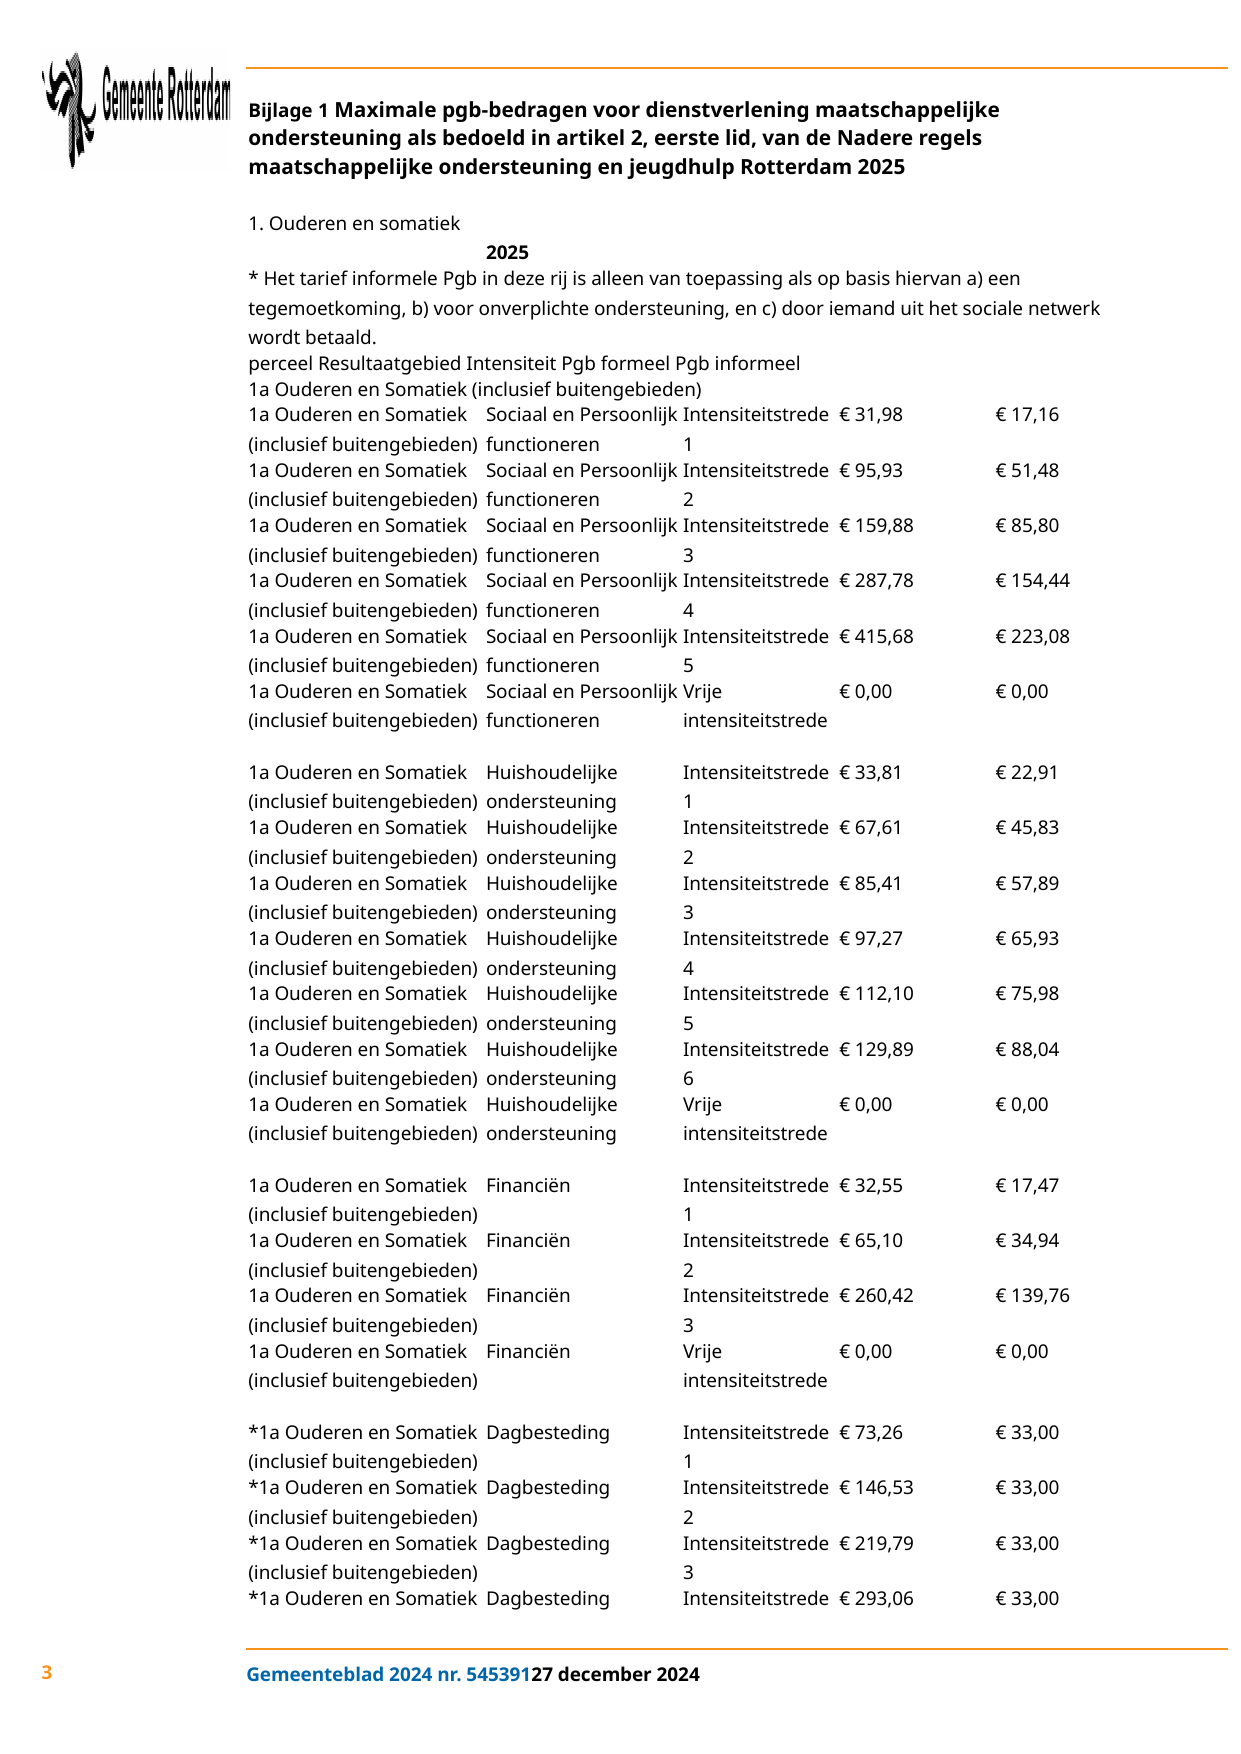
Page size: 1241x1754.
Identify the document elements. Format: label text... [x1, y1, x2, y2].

table_cell € 33,00 [995, 1530, 1152, 1585]
picture [41, 47, 231, 172]
table_cell Intensiteitstrede 1 [683, 759, 839, 814]
table_cell € 32,55 [839, 1172, 995, 1227]
table_cell Financiën [486, 1172, 683, 1227]
table_cell 1a Ouderen en Somatiek (inclusief buitengebieden) [248, 1036, 486, 1091]
table_cell Huishoudelijke ondersteuning [486, 759, 683, 814]
table_cell Huishoudelijke ondersteuning [486, 815, 683, 870]
table_cell € 85,41 [839, 870, 995, 925]
table_cell € 85,80 [995, 512, 1152, 567]
table_cell € 33,00 [995, 1585, 1152, 1611]
table_cell Sociaal en Persoonlijk functioneren [486, 457, 683, 512]
table_cell € 159,88 [839, 512, 995, 567]
table_cell 1a Ouderen en Somatiek (inclusief buitengebieden) [248, 870, 486, 925]
table_cell € 112,10 [839, 980, 995, 1036]
table_cell Sociaal en Persoonlijk functioneren [486, 512, 683, 567]
table_cell 1a Ouderen en Somatiek (inclusief buitengebieden) [248, 1338, 486, 1393]
table_cell Intensiteitstrede 1 [683, 402, 839, 457]
table_cell 1a Ouderen en Somatiek (inclusief buitengebieden) [248, 678, 486, 733]
table_cell € 67,61 [839, 815, 995, 870]
table_cell Huishoudelijke ondersteuning [486, 1036, 683, 1091]
table_cell Intensiteitstrede 2 [683, 815, 839, 870]
table_cell € 146,53 [839, 1474, 995, 1530]
table_cell € 73,26 [839, 1419, 995, 1474]
table_cell *1a Ouderen en Somatiek (inclusief buitengebieden) [248, 1530, 486, 1585]
table_cell Intensiteitstrede 1 [683, 1419, 839, 1474]
table_cell € 22,91 [995, 759, 1152, 814]
table_cell € 293,06 [839, 1585, 995, 1611]
table_header [683, 240, 839, 265]
table_cell Intensiteitstrede 2 [683, 457, 839, 512]
table_cell € 0,00 [839, 1091, 995, 1146]
table_cell Intensiteitstrede 3 [683, 512, 839, 567]
table_cell Sociaal en Persoonlijk functioneren [486, 623, 683, 678]
table_cell Intensiteitstrede [683, 1585, 839, 1611]
table_cell Intensiteitstrede 5 [683, 623, 839, 678]
table_cell Dagbesteding [486, 1585, 683, 1611]
table_cell Financiën [486, 1338, 683, 1393]
table_cell € 0,00 [995, 678, 1152, 733]
table_cell € 33,00 [995, 1419, 1152, 1474]
table_cell Vrije intensiteitstrede [683, 1091, 839, 1146]
table_cell € 33,00 [995, 1474, 1152, 1530]
table_cell Huishoudelijke ondersteuning [486, 870, 683, 925]
table_cell [995, 1146, 1152, 1172]
table_cell € 0,00 [839, 678, 995, 733]
table_cell 1a Ouderen en Somatiek (inclusief buitengebieden) [248, 1172, 486, 1227]
text 1. Ouderen en somatiek [248, 210, 1152, 236]
table_cell € 75,98 [995, 980, 1152, 1036]
table_cell € 17,16 [995, 402, 1152, 457]
table_cell € 260,42 [839, 1283, 995, 1338]
table_cell Dagbesteding [486, 1419, 683, 1474]
table_cell [839, 734, 995, 759]
table_cell Intensiteitstrede 4 [683, 568, 839, 623]
table_cell € 0,00 [995, 1338, 1152, 1393]
table_cell Sociaal en Persoonlijk functioneren [486, 402, 683, 457]
table_cell Intensiteitstrede 3 [683, 870, 839, 925]
table_cell € 0,00 [839, 1338, 995, 1393]
table_cell 1a Ouderen en Somatiek (inclusief buitengebieden) [248, 925, 486, 980]
table_cell € 154,44 [995, 568, 1152, 623]
table_cell Sociaal en Persoonlijk functioneren [486, 678, 683, 733]
table_cell € 0,00 [995, 1091, 1152, 1146]
table_cell Intensiteitstrede 6 [683, 1036, 839, 1091]
table_cell [839, 1393, 995, 1419]
table_cell Intensiteitstrede 3 [683, 1530, 839, 1585]
table_cell Huishoudelijke ondersteuning [486, 925, 683, 980]
table_cell 1a Ouderen en Somatiek (inclusief buitengebieden) [248, 512, 486, 567]
table_cell *1a Ouderen en Somatiek (inclusief buitengebieden) [248, 1474, 486, 1530]
table_cell Financiën [486, 1228, 683, 1283]
table_cell € 65,10 [839, 1228, 995, 1283]
table_cell Intensiteitstrede 2 [683, 1228, 839, 1283]
table_cell 1a Ouderen en Somatiek (inclusief buitengebieden) [248, 402, 486, 457]
text Bijlage 1 Maximale pgb-bedragen voor dienstverlening maatschappelijke ondersteuning als bedoeld in artikel 2, eerste lid, van de Nadere regels maatschappelijke ondersteuning en jeugdhulp Rotterdam 2025 [248, 95, 1152, 180]
table_cell € 219,79 [839, 1530, 995, 1585]
table_cell [995, 734, 1152, 759]
table_cell Huishoudelijke ondersteuning [486, 980, 683, 1036]
table_cell € 223,08 [995, 623, 1152, 678]
table_cell € 97,27 [839, 925, 995, 980]
table_cell € 17,47 [995, 1172, 1152, 1227]
table_cell € 95,93 [839, 457, 995, 512]
table_cell € 57,89 [995, 870, 1152, 925]
table_cell [248, 734, 839, 759]
table_cell perceel Resultaatgebied Intensiteit Pgb formeel Pgb informeel [248, 350, 1152, 376]
table_cell € 51,48 [995, 457, 1152, 512]
table_cell 1a Ouderen en Somatiek (inclusief buitengebieden) [248, 1091, 486, 1146]
table_cell € 34,94 [995, 1228, 1152, 1283]
table_cell Intensiteitstrede 1 [683, 1172, 839, 1227]
table_cell Huishoudelijke ondersteuning [486, 1091, 683, 1146]
table_cell Intensiteitstrede 4 [683, 925, 839, 980]
table_cell 1a Ouderen en Somatiek (inclusief buitengebieden) [248, 1283, 486, 1338]
table_cell 1a Ouderen en Somatiek (inclusief buitengebieden) [248, 568, 486, 623]
table_cell Sociaal en Persoonlijk functioneren [486, 568, 683, 623]
table_cell * Het tarief informele Pgb in deze rij is alleen van toepassing als op basis hiervan a) een tegemoetkoming, b) voor onverplichte ondersteuning, en c) door iemand uit het sociale netwerk wordt betaald. [248, 265, 1152, 350]
table_cell [839, 1146, 995, 1172]
table_cell Financiën [486, 1283, 683, 1338]
table_cell € 129,89 [839, 1036, 995, 1091]
table_cell [839, 376, 995, 402]
table_cell € 45,83 [995, 815, 1152, 870]
table_header [995, 240, 1152, 265]
table_cell [248, 1146, 839, 1172]
table_cell € 33,81 [839, 759, 995, 814]
table_cell 1a Ouderen en Somatiek (inclusief buitengebieden) [248, 759, 486, 814]
table_cell € 88,04 [995, 1036, 1152, 1091]
table_cell Intensiteitstrede 3 [683, 1283, 839, 1338]
table_cell € 139,76 [995, 1283, 1152, 1338]
table_cell € 415,68 [839, 623, 995, 678]
table_cell Vrije intensiteitstrede [683, 678, 839, 733]
table_cell Dagbesteding [486, 1530, 683, 1585]
table_cell Intensiteitstrede 5 [683, 980, 839, 1036]
table_cell 1a Ouderen en Somatiek (inclusief buitengebieden) [248, 1228, 486, 1283]
table_cell 1a Ouderen en Somatiek (inclusief buitengebieden) [248, 623, 486, 678]
table_cell [995, 1393, 1152, 1419]
table_cell 1a Ouderen en Somatiek (inclusief buitengebieden) [248, 376, 839, 402]
table_cell Vrije intensiteitstrede [683, 1338, 839, 1393]
table_header 2025 [486, 240, 683, 265]
table_cell € 31,98 [839, 402, 995, 457]
table_cell Dagbesteding [486, 1474, 683, 1530]
table_cell Intensiteitstrede 2 [683, 1474, 839, 1530]
table_cell 1a Ouderen en Somatiek (inclusief buitengebieden) [248, 457, 486, 512]
table_cell [248, 1393, 839, 1419]
table_header [839, 240, 995, 265]
table_cell *1a Ouderen en Somatiek [248, 1585, 486, 1611]
table_header [248, 240, 486, 265]
table_cell € 287,78 [839, 568, 995, 623]
table_cell 1a Ouderen en Somatiek (inclusief buitengebieden) [248, 980, 486, 1036]
table_cell 1a Ouderen en Somatiek (inclusief buitengebieden) [248, 815, 486, 870]
table_cell € 65,93 [995, 925, 1152, 980]
table_cell *1a Ouderen en Somatiek (inclusief buitengebieden) [248, 1419, 486, 1474]
table_cell [995, 376, 1152, 402]
